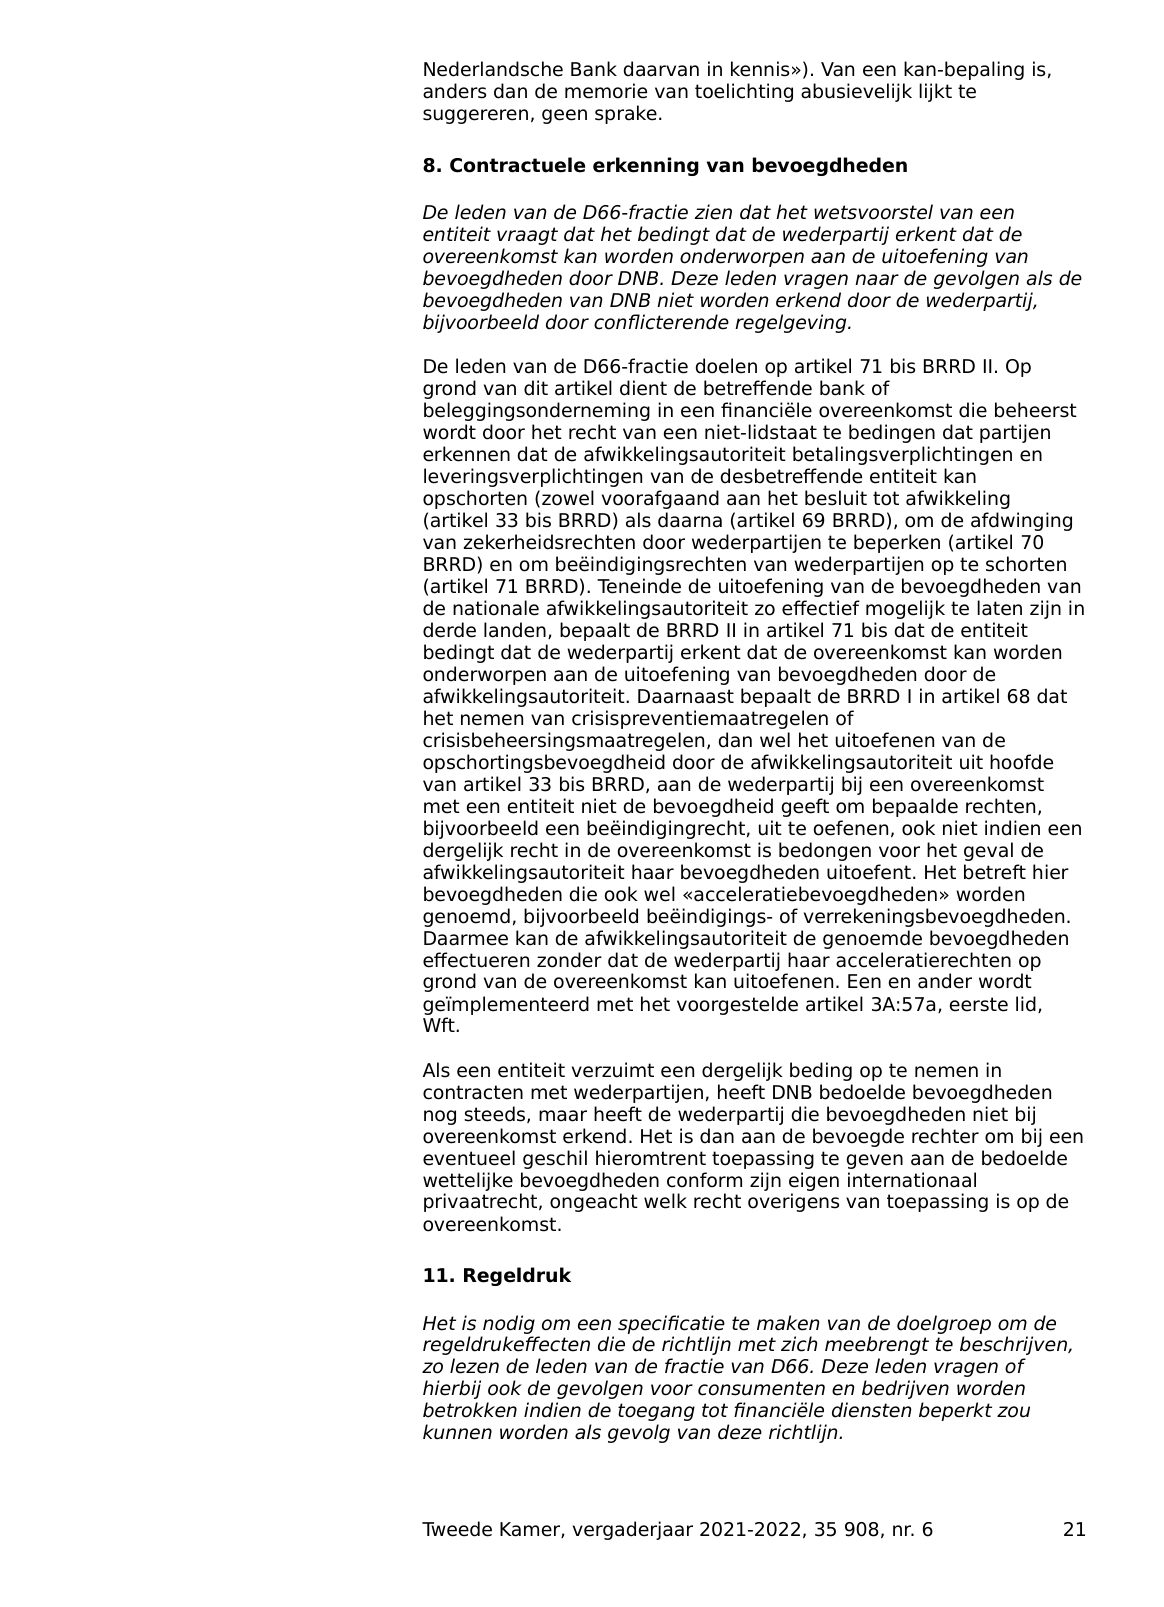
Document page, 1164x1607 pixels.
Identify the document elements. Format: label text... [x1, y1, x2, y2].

text Het is nodig om een specificatie te maken van de doelgroep om de regeldrukeffecten die de richtlijn met zich meebrengt te beschrijven, zo lezen de leden van de fractie van D66. Deze leden vragen of hierbij ook de gevolgen voor consumenten en bedrijven worden betrokken indien de toegang tot financiële diensten beperkt zou kunnen worden als gevolg van deze richtlijn. [422, 1312, 1087, 1444]
text De leden van de D66-fractie zien dat het wetsvoorstel van een entiteit vraagt dat het bedingt dat de wederpartij erkent dat de overeenkomst kan worden onderworpen aan de uitoefening van bevoegdheden door DNB. Deze leden vragen naar de gevolgen als de bevoegdheden van DNB niet worden erkend door de wederpartij, bijvoorbeeld door conflicterende regelgeving. [422, 202, 1087, 334]
subtitle 8. Contractuele erkenning van bevoegdheden [422, 155, 1087, 177]
text Als een entiteit verzuimt een dergelijk beding op te nemen in contracten met wederpartijen, heeft DNB bedoelde bevoegdheden nog steeds, maar heeft de wederpartij die bevoegdheden niet bij overeenkomst erkend. Het is dan aan de bevoegde rechter om bij een eventueel geschil hieromtrent toepassing te geven aan de bedoelde wettelijke bevoegdheden conform zijn eigen internationaal privaatrecht, ongeacht welk recht overigens van toepassing is op de overeenkomst. [422, 1059, 1087, 1235]
subtitle 11. Regeldruk [422, 1265, 1087, 1287]
text Nederlandsche Bank daarvan in kennis»). Van een kan-bepaling is, anders dan de memorie van toelichting abusievelijk lijkt te suggereren, geen sprake. [422, 59, 1087, 125]
text De leden van de D66-fractie doelen op artikel 71 bis BRRD II. Op grond van dit artikel dient de betreffende bank of beleggingsonderneming in een financiële overeenkomst die beheerst wordt door het recht van een niet-lidstaat te bedingen dat partijen erkennen dat de afwikkelingsautoriteit betalingsverplichtingen en leveringsverplichtingen van de desbetreffende entiteit kan opschorten (zowel voorafgaand aan het besluit tot afwikkeling (artikel 33 bis BRRD) als daarna (artikel 69 BRRD), om de afdwinging van zekerheidsrechten door wederpartijen te beperken (artikel 70 BRRD) en om beëindigingsrechten van wederpartijen op te schorten (artikel 71 BRRD). Teneinde de uitoefening van de bevoegdheden van de nationale afwikkelingsautoriteit zo effectief mogelijk te laten zijn in derde landen, bepaalt de BRRD II in artikel 71 bis dat de entiteit bedingt dat de wederpartij erkent dat de overeenkomst kan worden onderworpen aan de uitoefening van bevoegdheden door de afwikkelingsautoriteit. Daarnaast bepaalt de BRRD I in artikel 68 dat het nemen van crisispreventiemaatregelen of crisisbeheersingsmaatregelen, dan wel het uitoefenen van de opschortingsbevoegdheid door de afwikkelingsautoriteit uit hoofde van artikel 33 bis BRRD, aan de wederpartij bij een overeenkomst met een entiteit niet de bevoegdheid geeft om bepaalde rechten, bijvoorbeeld een beëindigingrecht, uit te oefenen, ook niet indien een dergelijk recht in de overeenkomst is bedongen voor het geval de afwikkelingsautoriteit haar bevoegdheden uitoefent. Het betreft hier bevoegdheden die ook wel «acceleratiebevoegdheden» worden genoemd, bijvoorbeeld beëindigings- of verrekeningsbevoegdheden. Daarmee kan de afwikkelingsautoriteit de genoemde bevoegdheden effectueren zonder dat de wederpartij haar acceleratierechten op grond van de overeenkomst kan uitoefenen. Een en ander wordt geïmplementeerd met het voorgestelde artikel 3A:57a, eerste lid, Wft. [422, 356, 1087, 1037]
